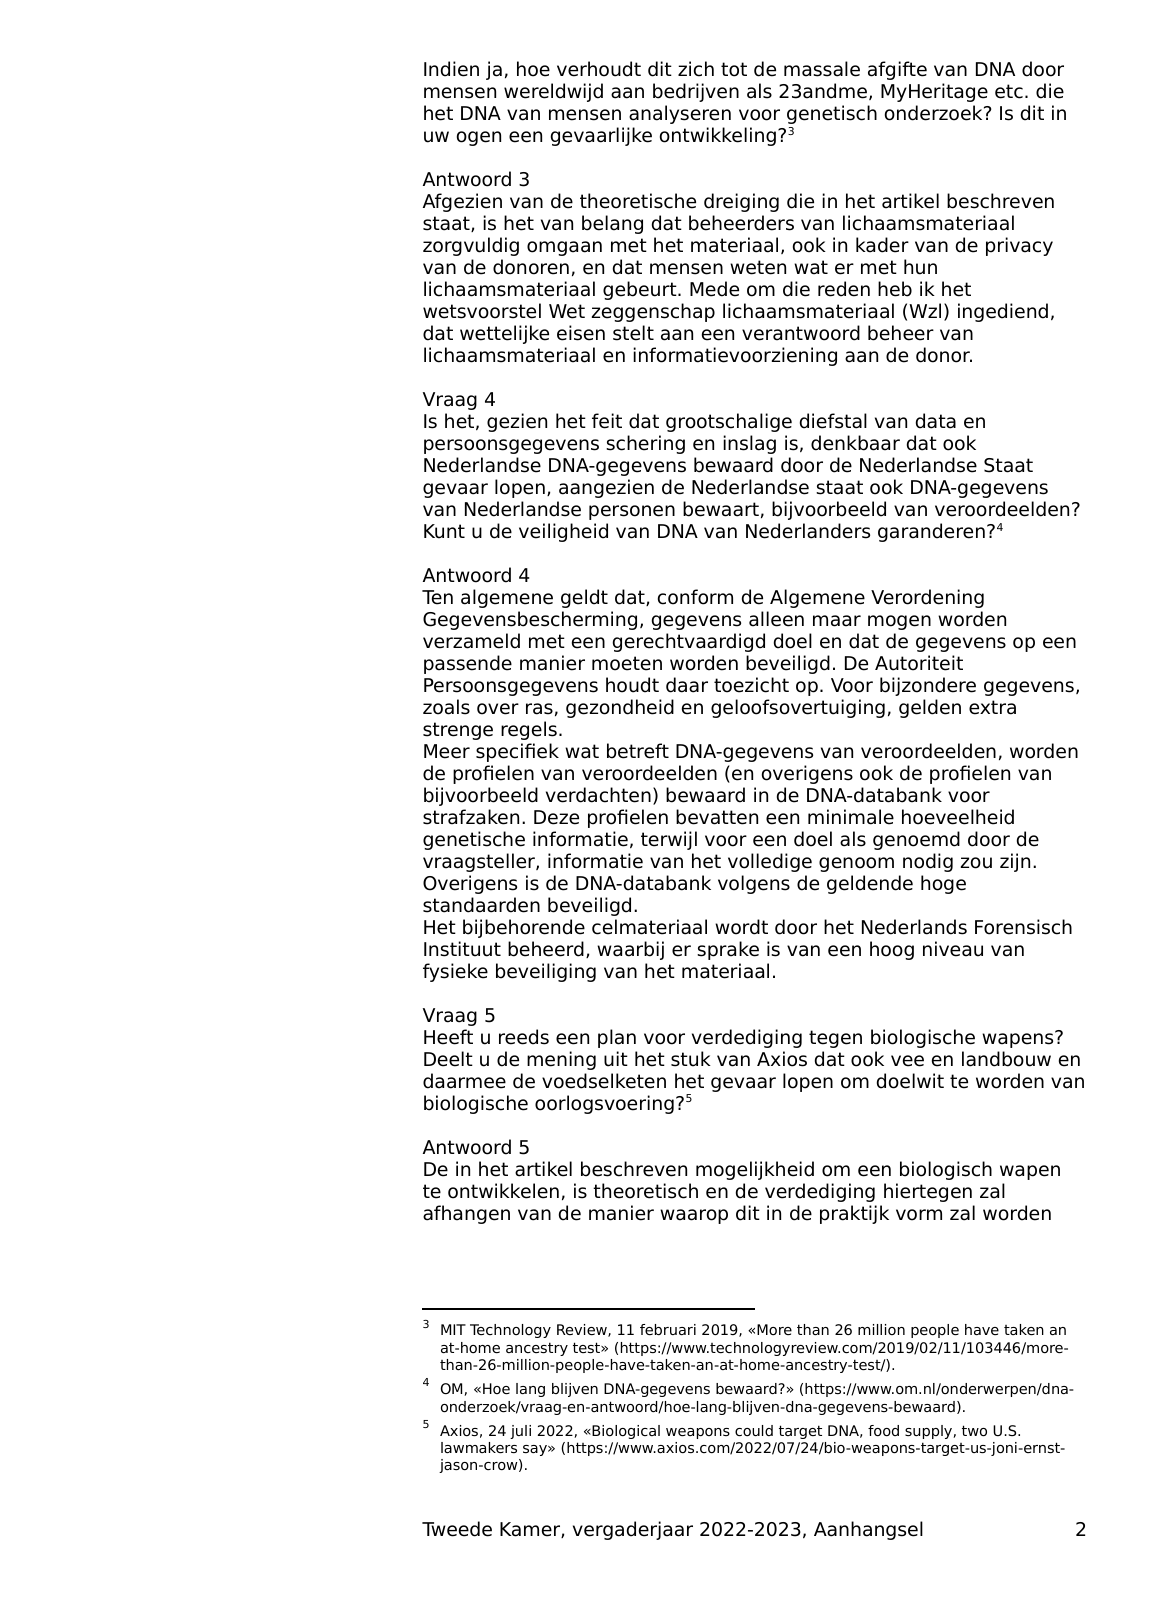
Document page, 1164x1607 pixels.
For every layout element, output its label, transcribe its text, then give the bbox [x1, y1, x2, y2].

text Het bijbehorende celmateriaal wordt door het Nederlands Forensisch Instituut beheerd, waarbij er sprake is van een hoog niveau van fysieke beveiliging van het materiaal. [422, 917, 1087, 983]
text MIT Technology Review, 11 februari 2019, «More than 26 million people have taken an at-home ancestry test» (https://www.technologyreview.com/2019/02/11/103446/more-than-26-million-people-have-taken-an-at-home-ancestry-test/). [422, 1318, 1087, 1374]
text Axios, 24 juli 2022, «Biological weapons could target DNA, food supply, two U.S. lawmakers say» (https://www.axios.com/2022/07/24/bio-weapons-target-us-joni-ernst-jason-crow). [422, 1418, 1087, 1474]
text Ten algemene geldt dat, conform de Algemene Verordening Gegevensbescherming, gegevens alleen maar mogen worden verzameld met een gerechtvaardigd doel en dat de gegevens op een passende manier moeten worden beveiligd. De Autoriteit Persoonsgegevens houdt daar toezicht op. Voor bijzondere gegevens, zoals over ras, gezondheid en geloofsovertuiging, gelden extra strenge regels. [422, 587, 1087, 741]
text Vraag 4 [422, 389, 1087, 411]
text OM, «Hoe lang blijven DNA-gegevens bewaard?» (https://www.om.nl/onderwerpen/dna-onderzoek/vraag-en-antwoord/hoe-lang-blijven-dna-gegevens-bewaard). [422, 1377, 1087, 1416]
text Indien ja, hoe verhoudt dit zich tot de massale afgifte van DNA door mensen wereldwijd aan bedrijven als 23andme, MyHeritage etc. die het DNA van mensen analyseren voor genetisch onderzoek? Is dit in uw ogen een gevaarlijke ontwikkeling? [422, 59, 1087, 147]
text Vraag 5 [422, 1005, 1087, 1027]
text Antwoord 5 [422, 1137, 1087, 1159]
text Antwoord 4 [422, 565, 1087, 587]
text De in het artikel beschreven mogelijkheid om een biologisch wapen te ontwikkelen, is theoretisch en de verdediging hiertegen zal afhangen van de manier waarop dit in de praktijk vorm zal worden [422, 1159, 1087, 1225]
text Afgezien van de theoretische dreiging die in het artikel beschreven staat, is het van belang dat beheerders van lichaamsmateriaal zorgvuldig omgaan met het materiaal, ook in kader van de privacy van de donoren, en dat mensen weten wat er met hun lichaamsmateriaal gebeurt. Mede om die reden heb ik het wetsvoorstel Wet zeggenschap lichaamsmateriaal (Wzl) ingediend, dat wettelijke eisen stelt aan een verantwoord beheer van lichaamsmateriaal en informatievoorziening aan de donor. [422, 191, 1087, 367]
text Antwoord 3 [422, 169, 1087, 191]
text Heeft u reeds een plan voor verdediging tegen biologische wapens? Deelt u de mening uit het stuk van Axios dat ook vee en landbouw en daarmee de voedselketen het gevaar lopen om doelwit te worden van biologische oorlogsvoering? [422, 1027, 1087, 1115]
text Is het, gezien het feit dat grootschalige diefstal van data en persoonsgegevens schering en inslag is, denkbaar dat ook Nederlandse DNA-gegevens bewaard door de Nederlandse Staat gevaar lopen, aangezien de Nederlandse staat ook DNA-gegevens van Nederlandse personen bewaart, bijvoorbeeld van veroordeelden? Kunt u de veiligheid van DNA van Nederlanders garanderen? [422, 411, 1087, 543]
text Meer specifiek wat betreft DNA-gegevens van veroordeelden, worden de profielen van veroordeelden (en overigens ook de profielen van bijvoorbeeld verdachten) bewaard in de DNA-databank voor strafzaken. Deze profielen bevatten een minimale hoeveelheid genetische informatie, terwijl voor een doel als genoemd door de vraagsteller, informatie van het volledige genoom nodig zou zijn. Overigens is de DNA-databank volgens de geldende hoge standaarden beveiligd. [422, 741, 1087, 917]
